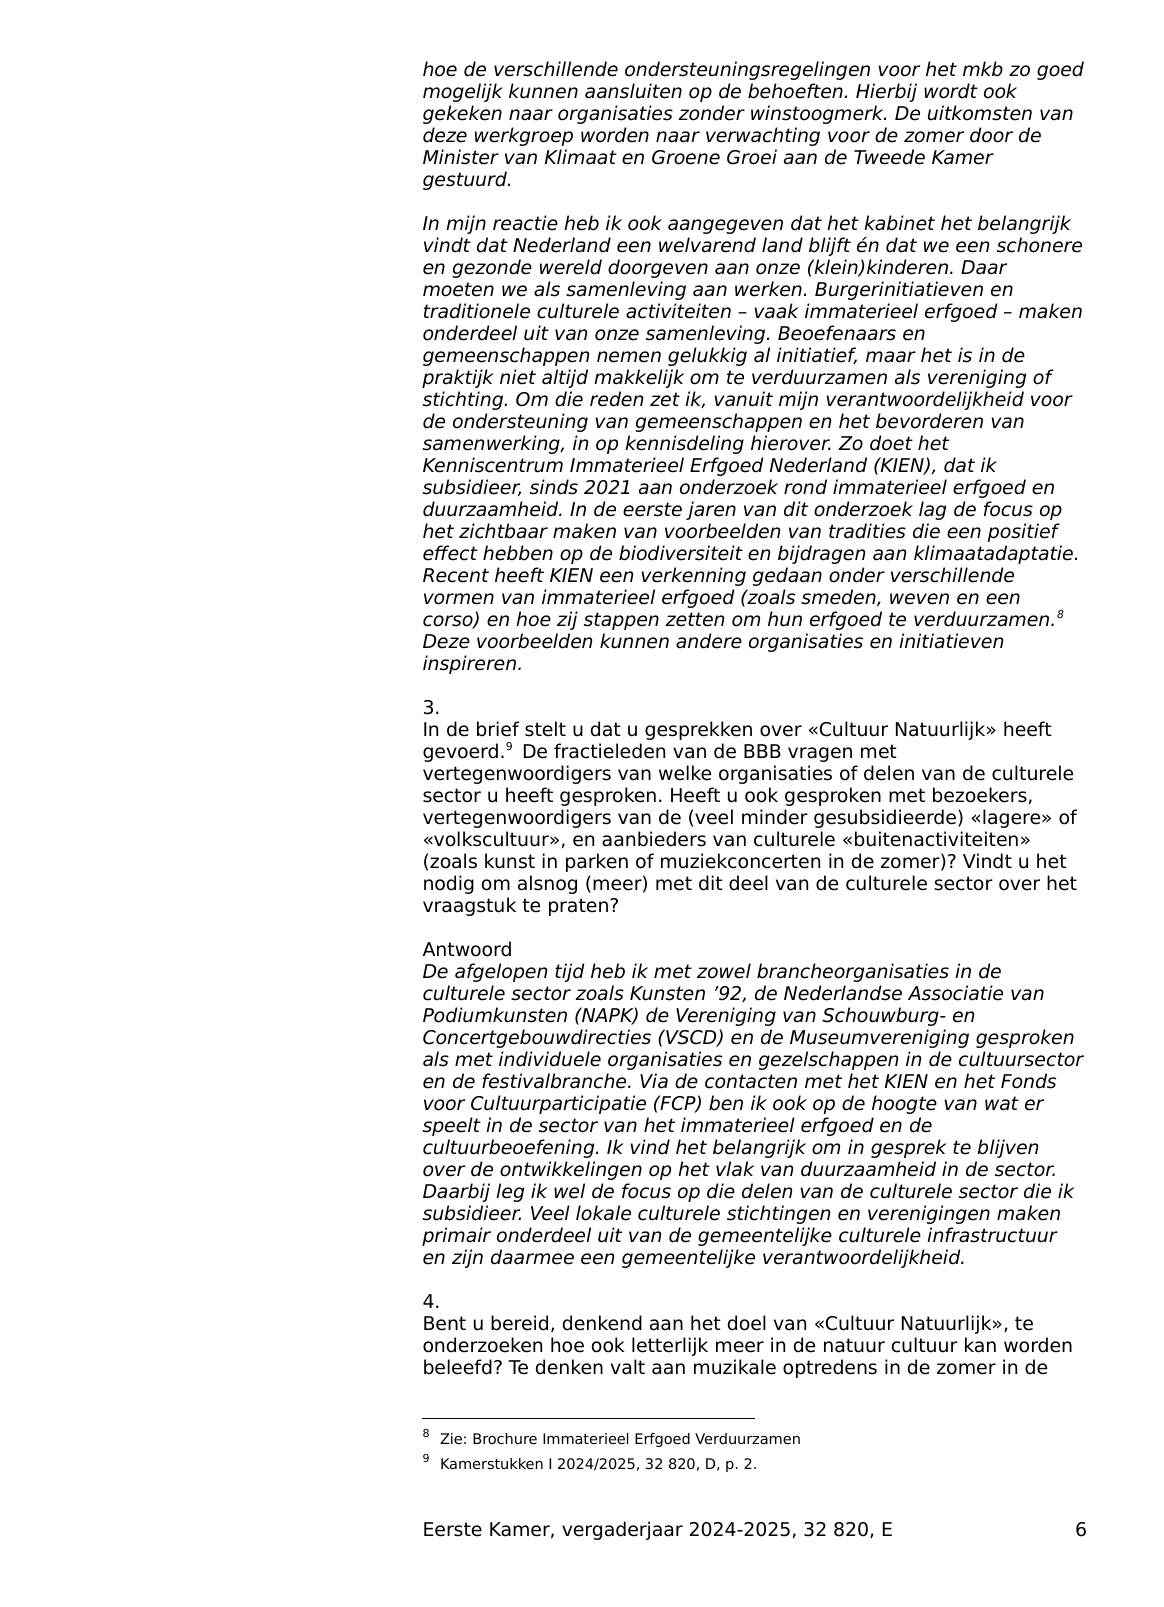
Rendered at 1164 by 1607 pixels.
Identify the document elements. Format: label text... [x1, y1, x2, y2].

text Bent u bereid, denkend aan het doel van «Cultuur Natuurlijk», te onderzoeken hoe ook letterlijk meer in de natuur cultuur kan worden beleefd? Te denken valt aan muzikale optredens in de zomer in de [422, 1313, 1087, 1379]
text In de brief stelt u dat u gesprekken over «Cultuur Natuurlijk» heeft gevoerd. De fractieleden van de BBB vragen met vertegenwoordigers van welke organisaties of delen van de culturele sector u heeft gesproken. Heeft u ook gesproken met bezoekers, vertegenwoordigers van de (veel minder gesubsidieerde) «lagere» of «volkscultuur», en aanbieders van culturele «buitenactiviteiten» (zoals kunst in parken of muziekconcerten in de zomer)? Vindt u het nodig om alsnog (meer) met dit deel van de culturele sector over het vraagstuk te praten? [422, 719, 1087, 917]
text 4. [422, 1291, 1087, 1313]
text In mijn reactie heb ik ook aangegeven dat het kabinet het belangrijk vindt dat Nederland een welvarend land blijft én dat we een schonere en gezonde wereld doorgeven aan onze (klein)kinderen. Daar moeten we als samenleving aan werken. Burgerinitiatieven en traditionele culturele activiteiten – vaak immaterieel erfgoed – maken onderdeel uit van onze samenleving. Beoefenaars en gemeenschappen nemen gelukkig al initiatief, maar het is in de praktijk niet altijd makkelijk om te verduurzamen als vereniging of stichting. Om die reden zet ik, vanuit mijn verantwoordelijkheid voor de ondersteuning van gemeenschappen en het bevorderen van samenwerking, in op kennisdeling hierover. Zo doet het Kenniscentrum Immaterieel Erfgoed Nederland (KIEN), dat ik subsidieer, sinds 2021 aan onderzoek rond immaterieel erfgoed en duurzaamheid. In de eerste jaren van dit onderzoek lag de focus op het zichtbaar maken van voorbeelden van tradities die een positief effect hebben op de biodiversiteit en bijdragen aan klimaatadaptatie. Recent heeft KIEN een verkenning gedaan onder verschillende vormen van immaterieel erfgoed (zoals smeden, weven en een corso) en hoe zij stappen zetten om hun erfgoed te verduurzamen. Deze voorbeelden kunnen andere organisaties en initiatieven inspireren. [422, 213, 1087, 675]
text hoe de verschillende ondersteuningsregelingen voor het mkb zo goed mogelijk kunnen aansluiten op de behoeften. Hierbij wordt ook gekeken naar organisaties zonder winstoogmerk. De uitkomsten van deze werkgroep worden naar verwachting voor de zomer door de Minister van Klimaat en Groene Groei aan de Tweede Kamer gestuurd. [422, 59, 1087, 191]
text Kamerstukken I 2024/2025, 32 820, D, p. 2. [422, 1452, 1087, 1474]
text Zie: Brochure Immaterieel Erfgoed Verduurzamen [422, 1427, 1087, 1449]
text De afgelopen tijd heb ik met zowel brancheorganisaties in de culturele sector zoals Kunsten ’92, de Nederlandse Associatie van Podiumkunsten (NAPK) de Vereniging van Schouwburg- en Concertgebouwdirecties (VSCD) en de Museumvereniging gesproken als met individuele organisaties en gezelschappen in de cultuursector en de festivalbranche. Via de contacten met het KIEN en het Fonds voor Cultuurparticipatie (FCP) ben ik ook op de hoogte van wat er speelt in de sector van het immaterieel erfgoed en de cultuurbeoefening. Ik vind het belangrijk om in gesprek te blijven over de ontwikkelingen op het vlak van duurzaamheid in de sector. Daarbij leg ik wel de focus op die delen van de culturele sector die ik subsidieer. Veel lokale culturele stichtingen en verenigingen maken primair onderdeel uit van de gemeentelijke culturele infrastructuur en zijn daarmee een gemeentelijke verantwoordelijkheid. [422, 961, 1087, 1268]
text 3. [422, 697, 1087, 719]
text Antwoord [422, 939, 1087, 961]
